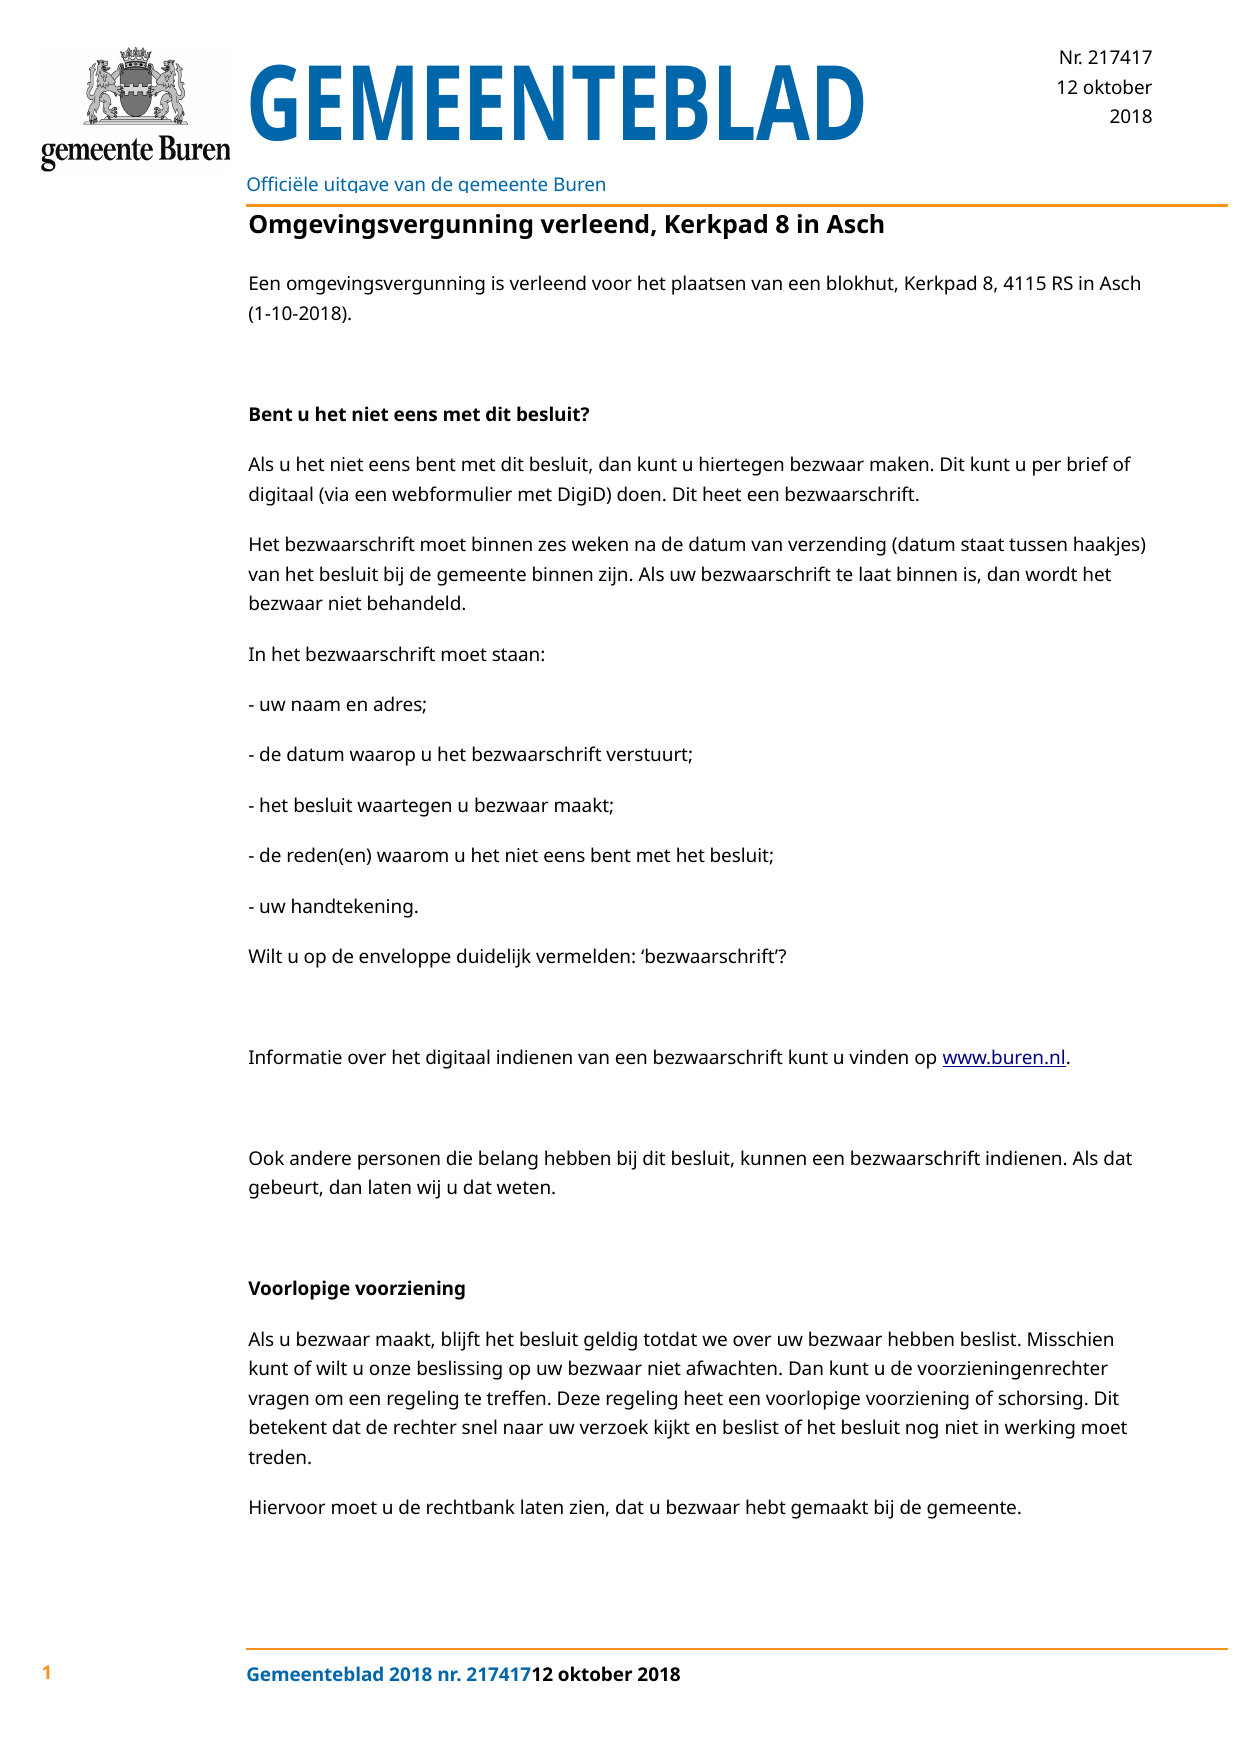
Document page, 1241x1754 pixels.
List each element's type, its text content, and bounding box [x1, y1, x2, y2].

text Hiervoor moet u de rechtbank laten zien, dat u bezwaar hebt gemaakt bij de gemeente. [248, 1494, 1152, 1520]
text - de reden(en) waarom u het niet eens bent met het besluit; [248, 842, 1152, 868]
text Informatie over het digitaal indienen van een bezwaarschrift kunt u vinden op www.buren.nl. [248, 1044, 1152, 1070]
text In het bezwaarschrift moet staan: [248, 641, 1152, 666]
text Bent u het niet eens met dit besluit? [248, 401, 1152, 426]
picture [41, 47, 231, 172]
text Als u bezwaar maakt, blijft het besluit geldig totdat we over uw bezwaar hebben beslist. Misschien kunt of wilt u onze beslissing op uw bezwaar niet afwachten. Dan kunt u de voorzieningenrechter vragen om een regeling te treffen. Deze regeling heet een voorlopige voorziening of schorsing. Dit betekent dat de rechter snel naar uw verzoek kijkt en beslist of het besluit nog niet in werking moet treden. [248, 1326, 1152, 1470]
text - het besluit waartegen u bezwaar maakt; [248, 792, 1152, 818]
text Het bezwaarschrift moet binnen zes weken na de datum van verzending (datum staat tussen haakjes) van het besluit bij de gemeente binnen zijn. Als uw bezwaarschrift te laat binnen is, dan wordt het bezwaar niet behandeld. [248, 531, 1152, 616]
text Als u het niet eens bent met dit besluit, dan kunt u hiertegen bezwaar maken. Dit kunt u per brief of digitaal (via een webformulier met DigiD) doen. Dit heet een bezwaarschrift. [248, 451, 1152, 506]
text Ook andere personen die belang hebben bij dit besluit, kunnen een bezwaarschrift indienen. Als dat gebeurt, dan laten wij u dat weten. [248, 1145, 1152, 1200]
text Een omgevingsvergunning is verleend voor het plaatsen van een blokhut, Kerkpad 8, 4115 RS in Asch (1-10-2018). [248, 270, 1152, 326]
text Wilt u op de enveloppe duidelijk vermelden: ‘bezwaarschrift’? [248, 943, 1152, 969]
text Omgevingsvergunning verleend, Kerkpad 8 in Asch [248, 207, 1152, 241]
text - de datum waarop u het bezwaarschrift verstuurt; [248, 742, 1152, 767]
text - uw naam en adres; [248, 691, 1152, 717]
text Voorlopige voorziening [248, 1275, 1152, 1301]
text - uw handtekening. [248, 893, 1152, 918]
